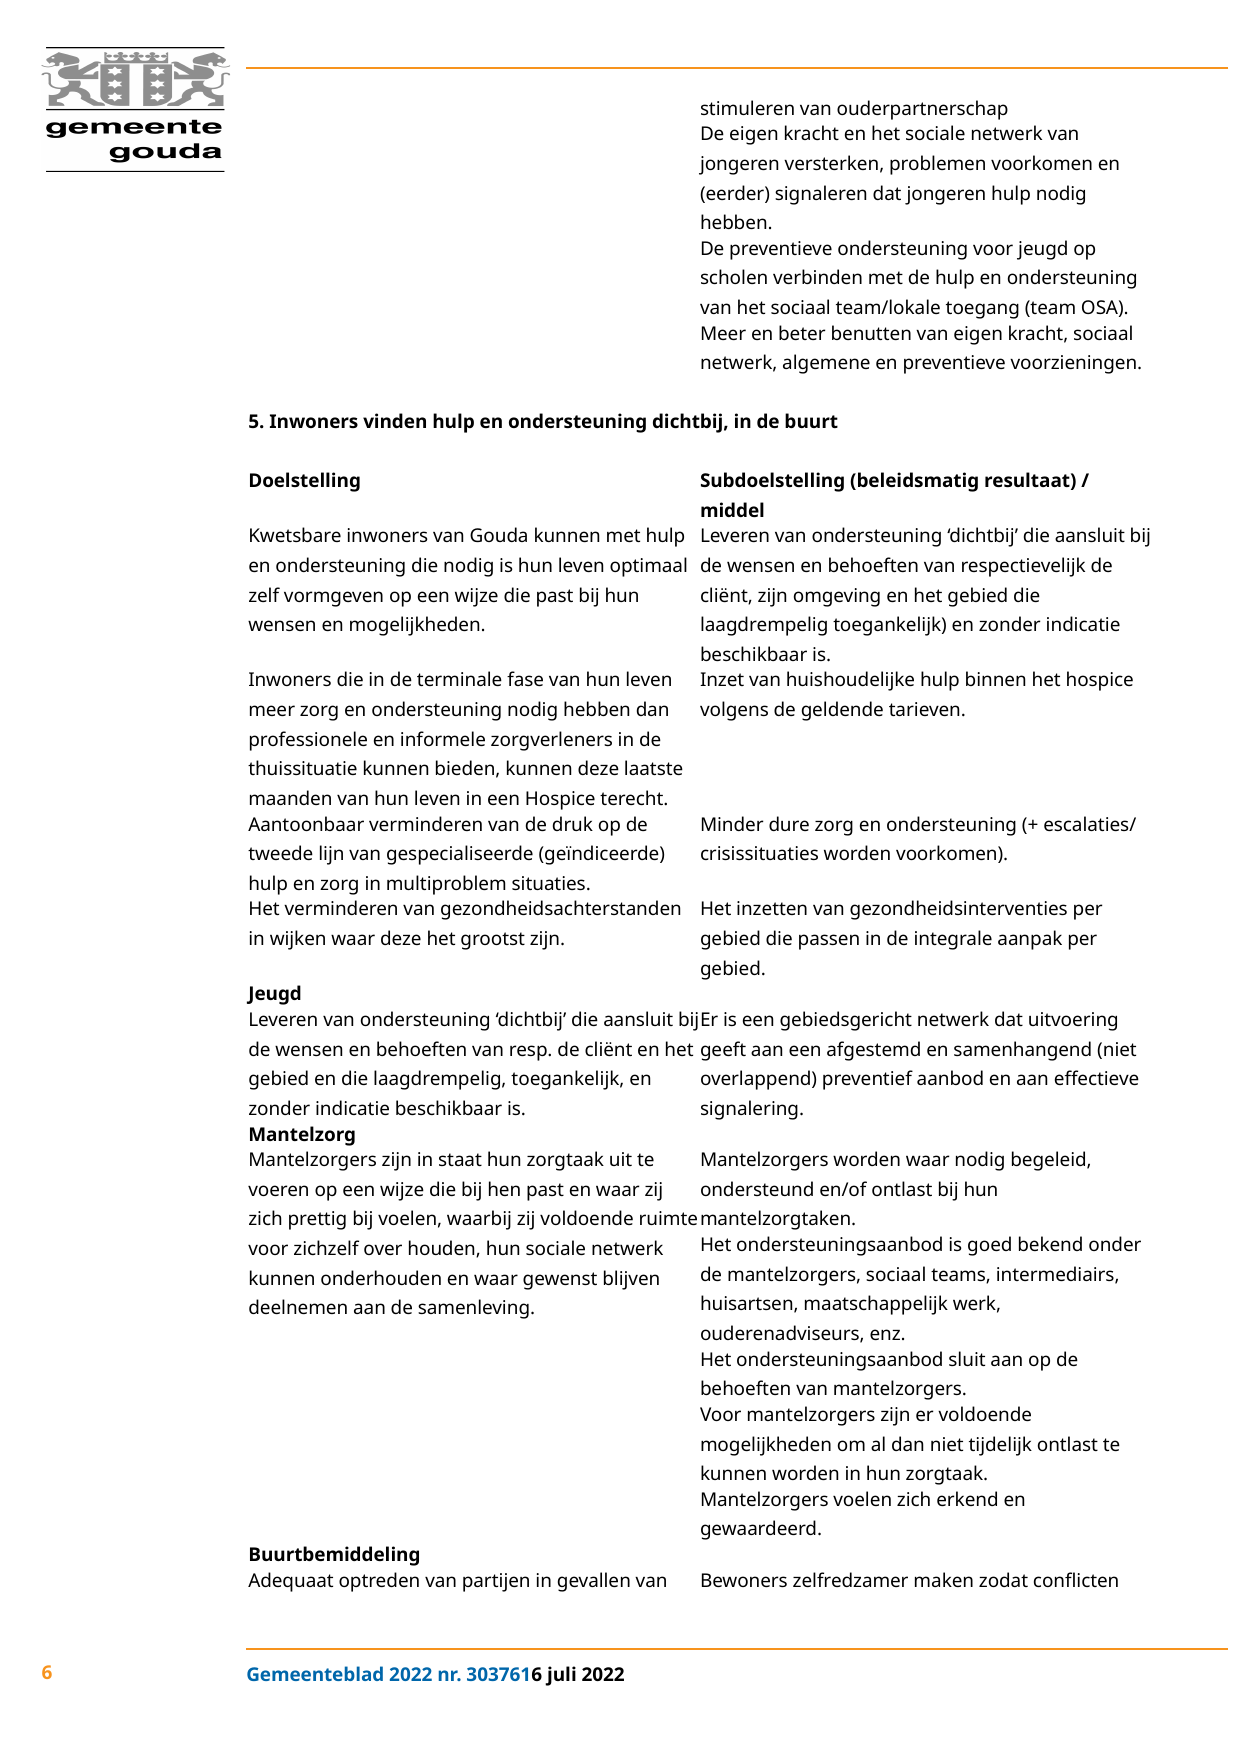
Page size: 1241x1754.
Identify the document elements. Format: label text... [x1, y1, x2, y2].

table_cell Adequaat optreden van partijen in gevallen van [248, 1567, 700, 1593]
table_cell Kwetsbare inwoners van Gouda kunnen met hulp en ondersteuning die nodig is hun leven optimaal zelf vormgeven op een wijze die past bij hun wensen en mogelijkheden. [248, 523, 700, 667]
table_cell Mantelzorgers zijn in staat hun zorgtaak uit te voeren op een wijze die bij hen past en waar zij zich prettig bij voelen, waarbij zij voldoende ruimte voor zichzelf over houden, hun sociale netwerk kunnen onderhouden en waar gewenst blijven deelnemen aan de samenleving. [248, 1146, 700, 1541]
table_cell Minder dure zorg en ondersteuning (+ escalaties/ crisissituaties worden voorkomen). [700, 811, 1152, 896]
table_header Subdoelstelling (beleidsmatig resultaat) / middel [700, 467, 1152, 523]
table_cell stimuleren van ouderpartnerschap [700, 95, 1152, 121]
table_cell De preventieve ondersteuning voor jeugd op scholen verbinden met de hulp en ondersteuning van het sociaal team/lokale toegang (team OSA). [700, 235, 1152, 320]
table_cell [248, 95, 700, 375]
table_cell Meer en beter benutten van eigen kracht, sociaal netwerk, algemene en preventieve voorzieningen. [700, 320, 1152, 375]
table_cell Mantelzorgers worden waar nodig begeleid, ondersteund en/of ontlast bij hun mantelzorgtaken. [700, 1146, 1152, 1231]
table_cell Het ondersteuningsaanbod is goed bekend onder de mantelzorgers, sociaal teams, intermediairs, huisartsen, maatschappelijk werk, ouderenadviseurs, enz. [700, 1231, 1152, 1346]
table_cell Mantelzorgers voelen zich erkend en gewaardeerd. [700, 1486, 1152, 1541]
table_cell Leveren van ondersteuning ‘dichtbij’ die aansluit bij de wensen en behoeften van respectievelijk de cliënt, zijn omgeving en het gebied die laagdrempelig toegankelijk) en zonder indicatie beschikbaar is. [700, 523, 1152, 667]
table_cell Het verminderen van gezondheidsachterstanden in wijken waar deze het grootst zijn. [248, 896, 700, 981]
picture [41, 47, 231, 172]
table_cell Het inzetten van gezondheidsinterventies per gebied die passen in de integrale aanpak per gebied. [700, 896, 1152, 981]
table_cell Het ondersteuningsaanbod sluit aan op de behoeften van mantelzorgers. [700, 1346, 1152, 1401]
table_cell Er is een gebiedsgericht netwerk dat uitvoering geeft aan een afgestemd en samenhangend (niet overlappend) preventief aanbod en aan effectieve signalering. [700, 1006, 1152, 1121]
table_cell De eigen kracht en het sociale netwerk van jongeren versterken, problemen voorkomen en (eerder) signaleren dat jongeren hulp nodig hebben. [700, 121, 1152, 235]
table_header Doelstelling [248, 467, 700, 523]
table_cell Mantelzorg [248, 1121, 1152, 1146]
table_cell Inwoners die in de terminale fase van hun leven meer zorg en ondersteuning nodig hebben dan professionele en informele zorgverleners in de thuissituatie kunnen bieden, kunnen deze laatste maanden van hun leven in een Hospice terecht. [248, 667, 700, 811]
table_cell Jeugd [248, 981, 1152, 1006]
table_cell Leveren van ondersteuning ‘dichtbij’ die aansluit bij de wensen en behoeften van resp. de cliënt en het gebied en die laagdrempelig, toegankelijk, en zonder indicatie beschikbaar is. [248, 1006, 700, 1121]
table_cell Bewoners zelfredzamer maken zodat conflicten [700, 1567, 1152, 1593]
table_cell Voor mantelzorgers zijn er voldoende mogelijkheden om al dan niet tijdelijk ontlast te kunnen worden in hun zorgtaak. [700, 1401, 1152, 1486]
table_cell Buurtbemiddeling [248, 1541, 1152, 1567]
text 5. Inwoners vinden hulp en ondersteuning dichtbij, in de buurt [248, 408, 1152, 434]
table_cell Aantoonbaar verminderen van de druk op de tweede lijn van gespecialiseerde (geïndiceerde) hulp en zorg in multiproblem situaties. [248, 811, 700, 896]
table_cell Inzet van huishoudelijke hulp binnen het hospice volgens de geldende tarieven. [700, 667, 1152, 811]
